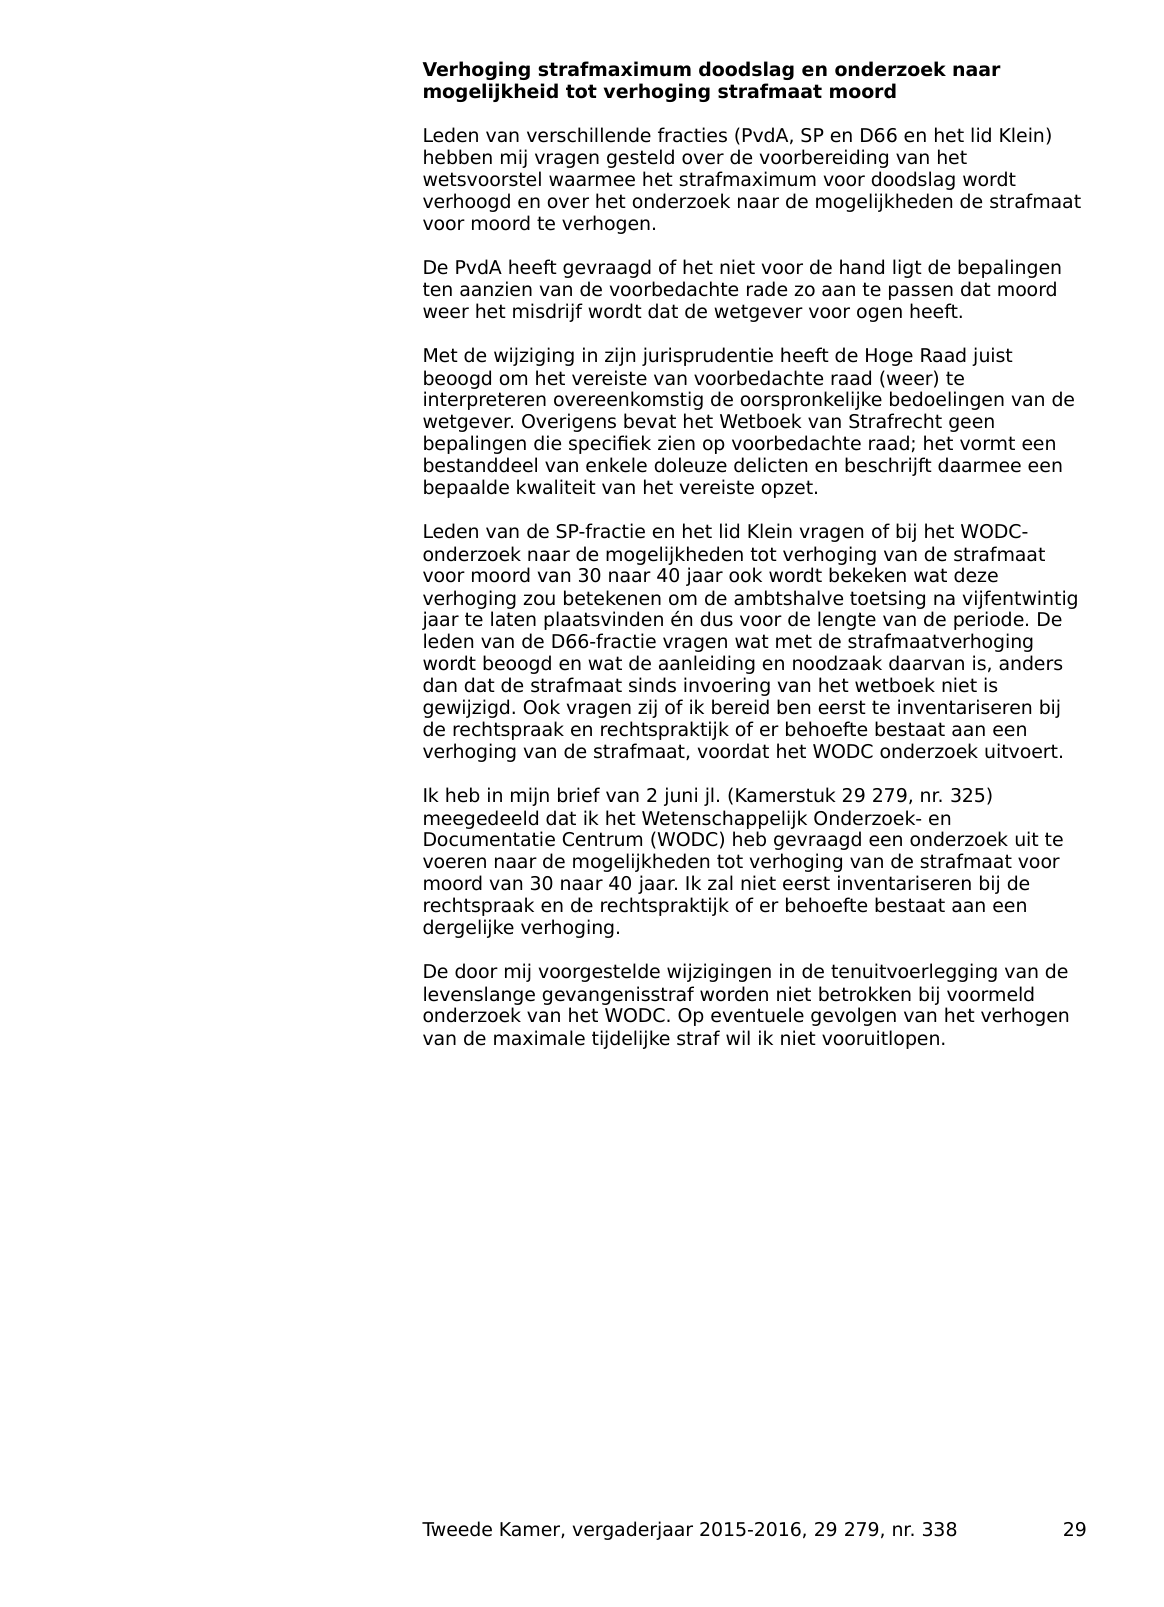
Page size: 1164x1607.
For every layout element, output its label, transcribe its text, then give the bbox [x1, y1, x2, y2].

text Met de wijziging in zijn jurisprudentie heeft de Hoge Raad juist beoogd om het vereiste van voorbedachte raad (weer) te interpreteren overeenkomstig de oorspronkelijke bedoelingen van de wetgever. Overigens bevat het Wetboek van Strafrecht geen bepalingen die specifiek zien op voorbedachte raad; het vormt een bestanddeel van enkele doleuze delicten en beschrijft daarmee een bepaalde kwaliteit van het vereiste opzet. [422, 345, 1087, 499]
text Leden van verschillende fracties (PvdA, SP en D66 en het lid Klein) hebben mij vragen gesteld over de voorbereiding van het wetsvoorstel waarmee het strafmaximum voor doodslag wordt verhoogd en over het onderzoek naar de mogelijkheden de strafmaat voor moord te verhogen. [422, 125, 1087, 235]
text De PvdA heeft gevraagd of het niet voor de hand ligt de bepalingen ten aanzien van de voorbedachte rade zo aan te passen dat moord weer het misdrijf wordt dat de wetgever voor ogen heeft. [422, 257, 1087, 323]
text De door mij voorgestelde wijzigingen in de tenuitvoerlegging van de levenslange gevangenisstraf worden niet betrokken bij voormeld onderzoek van het WODC. Op eventuele gevolgen van het verhogen van de maximale tijdelijke straf wil ik niet vooruitlopen. [422, 961, 1087, 1049]
subtitle Verhoging strafmaximum doodslag en onderzoek naar mogelijkheid tot verhoging strafmaat moord [422, 59, 1087, 103]
text Leden van de SP-fractie en het lid Klein vragen of bij het WODC-onderzoek naar de mogelijkheden tot verhoging van de strafmaat voor moord van 30 naar 40 jaar ook wordt bekeken wat deze verhoging zou betekenen om de ambtshalve toetsing na vijfentwintig jaar te laten plaatsvinden én dus voor de lengte van de periode. De leden van de D66-fractie vragen wat met de strafmaatverhoging wordt beoogd en wat de aanleiding en noodzaak daarvan is, anders dan dat de strafmaat sinds invoering van het wetboek niet is gewijzigd. Ook vragen zij of ik bereid ben eerst te inventariseren bij de rechtspraak en rechtspraktijk of er behoefte bestaat aan een verhoging van de strafmaat, voordat het WODC onderzoek uitvoert. [422, 521, 1087, 763]
text Ik heb in mijn brief van 2 juni jl. (Kamerstuk 29 279, nr. 325) meegedeeld dat ik het Wetenschappelijk Onderzoek- en Documentatie Centrum (WODC) heb gevraagd een onderzoek uit te voeren naar de mogelijkheden tot verhoging van de strafmaat voor moord van 30 naar 40 jaar. Ik zal niet eerst inventariseren bij de rechtspraak en de rechtspraktijk of er behoefte bestaat aan een dergelijke verhoging. [422, 785, 1087, 939]
